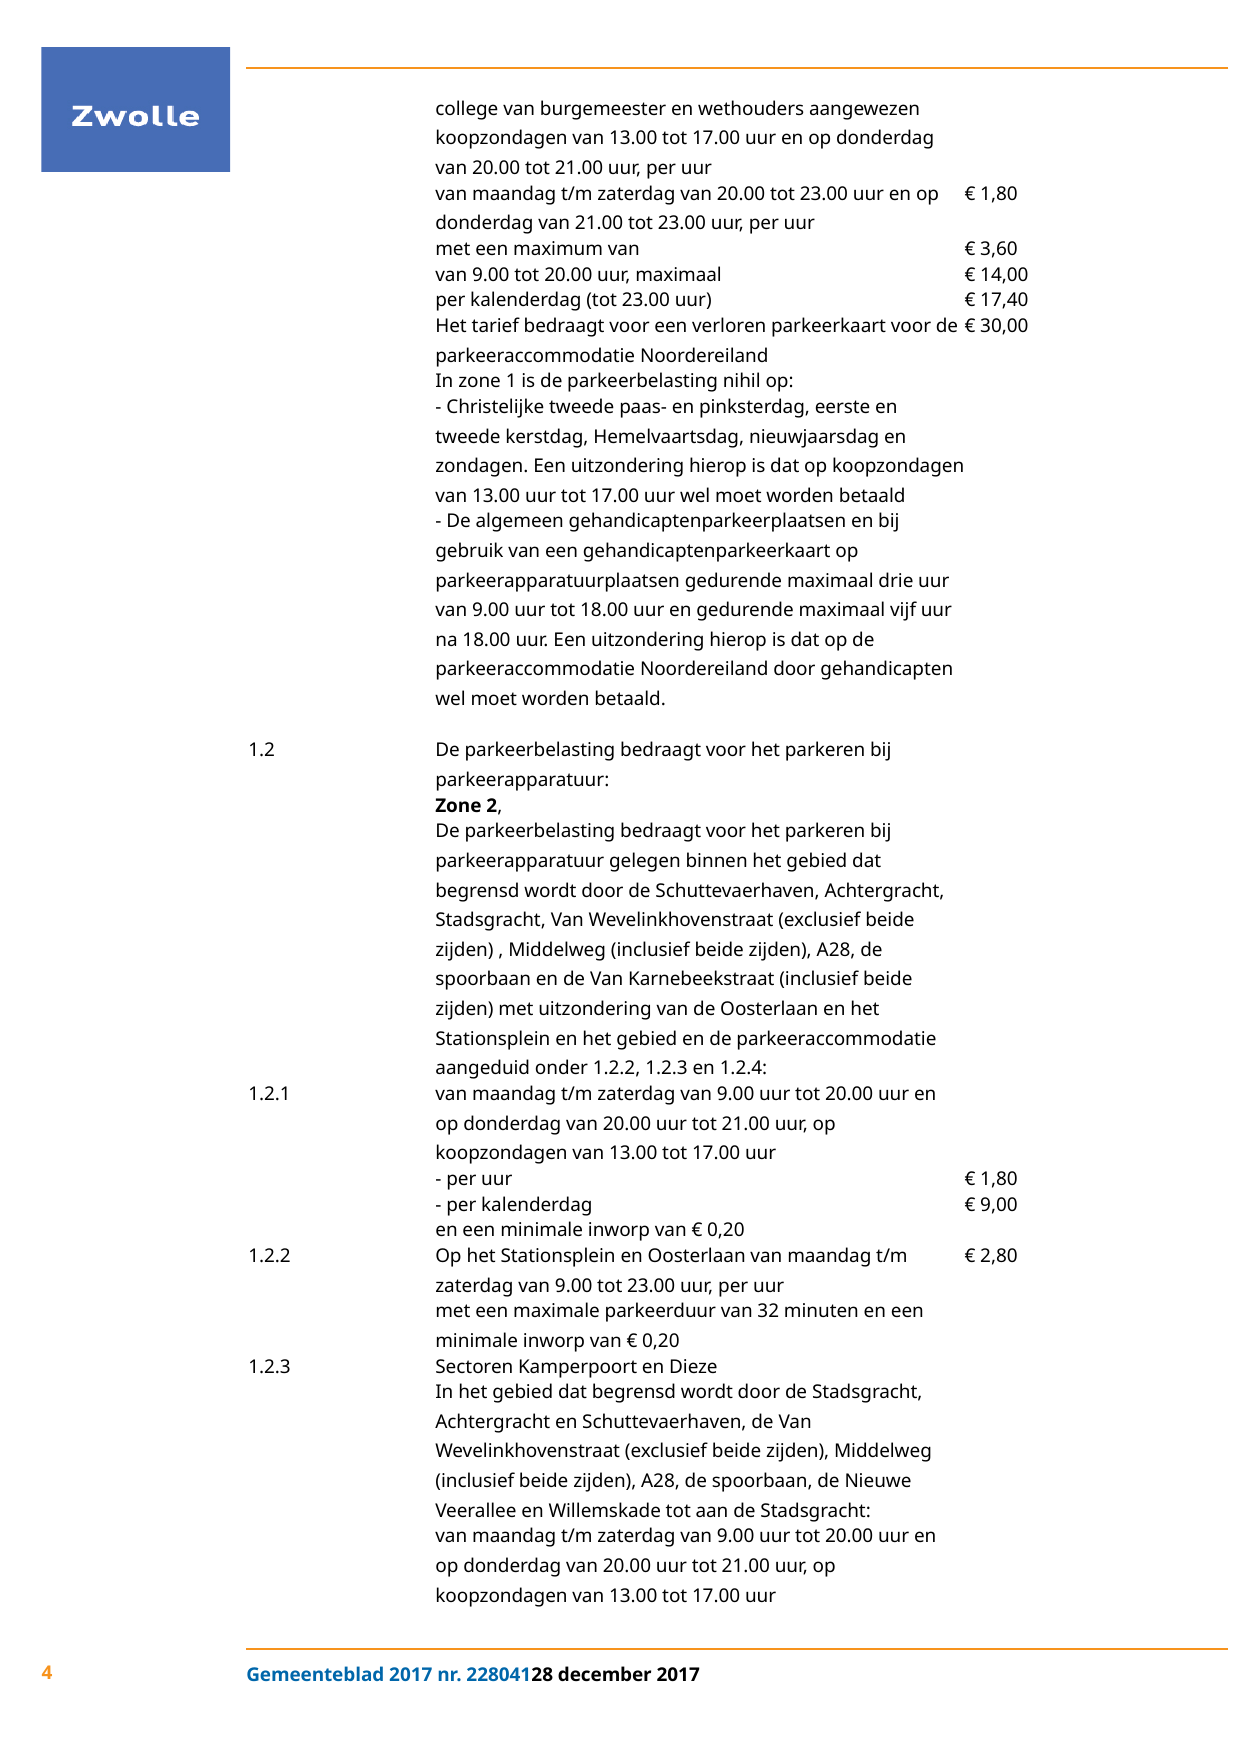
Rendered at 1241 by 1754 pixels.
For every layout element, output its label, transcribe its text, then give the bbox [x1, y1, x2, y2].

table_cell [964, 393, 1152, 508]
table_cell - per uur [435, 1165, 964, 1191]
table_cell van maandag t/m zaterdag van 20.00 tot 23.00 uur en op donderdag van 21.00 tot 23.00 uur, per uur [435, 180, 964, 235]
table_cell De parkeerbelasting bedraagt voor het parkeren bij parkeerapparatuur gelegen binnen het gebied dat begrensd wordt door de Schuttevaerhaven, Achtergracht, Stadsgracht, Van Wevelinkhovenstraat (exclusief beide zijden) , Middelweg (inclusief beide zijden), A28, de spoorbaan en de Van Karnebeekstraat (inclusief beide zijden) met uitzondering van de Oosterlaan en het Stationsplein en het gebied en de parkeeraccommodatie aangeduid onder 1.2.2, 1.2.3 en 1.2.4: [435, 818, 964, 1080]
table_cell [964, 737, 1152, 792]
table_cell [248, 1523, 435, 1607]
table_cell [248, 95, 435, 180]
table_cell [964, 792, 1152, 818]
table_cell 1.2.1 [248, 1080, 435, 1165]
table_cell [248, 1216, 435, 1242]
table_cell per kalenderdag (tot 23.00 uur) [435, 286, 964, 312]
table_cell € 30,00 [964, 312, 1152, 367]
table_cell 1.2.2 [248, 1242, 435, 1297]
table_cell € 9,00 [964, 1191, 1152, 1216]
table_cell € 14,00 [964, 261, 1152, 286]
table_cell [964, 1080, 1152, 1165]
table_cell [964, 818, 1152, 1080]
table_cell [964, 508, 1152, 711]
table_cell [248, 235, 435, 261]
table_cell van maandag t/m zaterdag van 9.00 uur tot 20.00 uur en op donderdag van 20.00 uur tot 21.00 uur, op koopzondagen van 13.00 tot 17.00 uur [435, 1523, 964, 1607]
table_cell [248, 1191, 435, 1216]
picture [41, 47, 231, 172]
table_cell [248, 286, 435, 312]
table_cell € 1,80 [964, 1165, 1152, 1191]
table_cell - De algemeen gehandicaptenparkeerplaatsen en bij gebruik van een gehandicaptenparkeerkaart op parkeerapparatuurplaatsen gedurende maximaal drie uur van 9.00 uur tot 18.00 uur en gedurende maximaal vijf uur na 18.00 uur. Een uitzondering hierop is dat op de parkeeraccommodatie Noordereiland door gehandicapten wel moet worden betaald. [435, 508, 964, 711]
table_cell In het gebied dat begrensd wordt door de Stadsgracht, Achtergracht en Schuttevaerhaven, de Van Wevelinkhovenstraat (exclusief beide zijden), Middelweg (inclusief beide zijden), A28, de spoorbaan, de Nieuwe Veerallee en Willemskade tot aan de Stadsgracht: [435, 1379, 964, 1523]
table_cell [248, 312, 435, 367]
table_cell [248, 818, 435, 1080]
table_cell [248, 368, 435, 393]
table_cell [248, 393, 435, 508]
table_cell Zone 2, [435, 792, 964, 818]
table_cell € 17,40 [964, 286, 1152, 312]
table_cell Op het Stationsplein en Oosterlaan van maandag t/m zaterdag van 9.00 tot 23.00 uur, per uur [435, 1242, 964, 1297]
table_cell [248, 1379, 435, 1523]
table_cell € 2,80 [964, 1242, 1152, 1297]
table_cell - Christelijke tweede paas- en pinksterdag, eerste en tweede kerstdag, Hemelvaartsdag, nieuwjaarsdag en zondagen. Een uitzondering hierop is dat op koopzondagen van 13.00 uur tot 17.00 uur wel moet worden betaald [435, 393, 964, 508]
table_cell 1.2.3 [248, 1353, 435, 1378]
table_cell [964, 1216, 1152, 1242]
table_cell [964, 368, 1152, 393]
table_cell Sectoren Kamperpoort en Dieze [435, 1353, 964, 1378]
table_cell [435, 711, 964, 737]
table_cell van maandag t/m zaterdag van 9.00 uur tot 20.00 uur en op donderdag van 20.00 uur tot 21.00 uur, op koopzondagen van 13.00 tot 17.00 uur [435, 1080, 964, 1165]
table_cell [248, 180, 435, 235]
table_cell met een maximale parkeerduur van 32 minuten en een minimale inworp van € 0,20 [435, 1298, 964, 1353]
table_cell [964, 1298, 1152, 1353]
table_cell Het tarief bedraagt voor een verloren parkeerkaart voor de parkeeraccommodatie Noordereiland [435, 312, 964, 367]
table_cell [964, 1523, 1152, 1607]
table_cell van 9.00 tot 20.00 uur, maximaal [435, 261, 964, 286]
table_cell [248, 508, 435, 711]
table_cell [248, 1298, 435, 1353]
table_cell [964, 1353, 1152, 1378]
table_cell [248, 1165, 435, 1191]
table_cell [248, 792, 435, 818]
table_cell [248, 261, 435, 286]
table_cell In zone 1 is de parkeerbelasting nihil op: [435, 368, 964, 393]
table_cell [964, 711, 1152, 737]
table_cell met een maximum van [435, 235, 964, 261]
table_cell € 3,60 [964, 235, 1152, 261]
table_cell 1.2 [248, 737, 435, 792]
table_cell € 1,80 [964, 180, 1152, 235]
table_cell [248, 711, 435, 737]
table_cell college van burgemeester en wethouders aangewezen koopzondagen van 13.00 tot 17.00 uur en op donderdag van 20.00 tot 21.00 uur, per uur [435, 95, 964, 180]
table_cell [964, 95, 1152, 180]
table_cell De parkeerbelasting bedraagt voor het parkeren bij parkeerapparatuur: [435, 737, 964, 792]
table_cell [964, 1379, 1152, 1523]
table_cell en een minimale inworp van € 0,20 [435, 1216, 964, 1242]
table_cell - per kalenderdag [435, 1191, 964, 1216]
